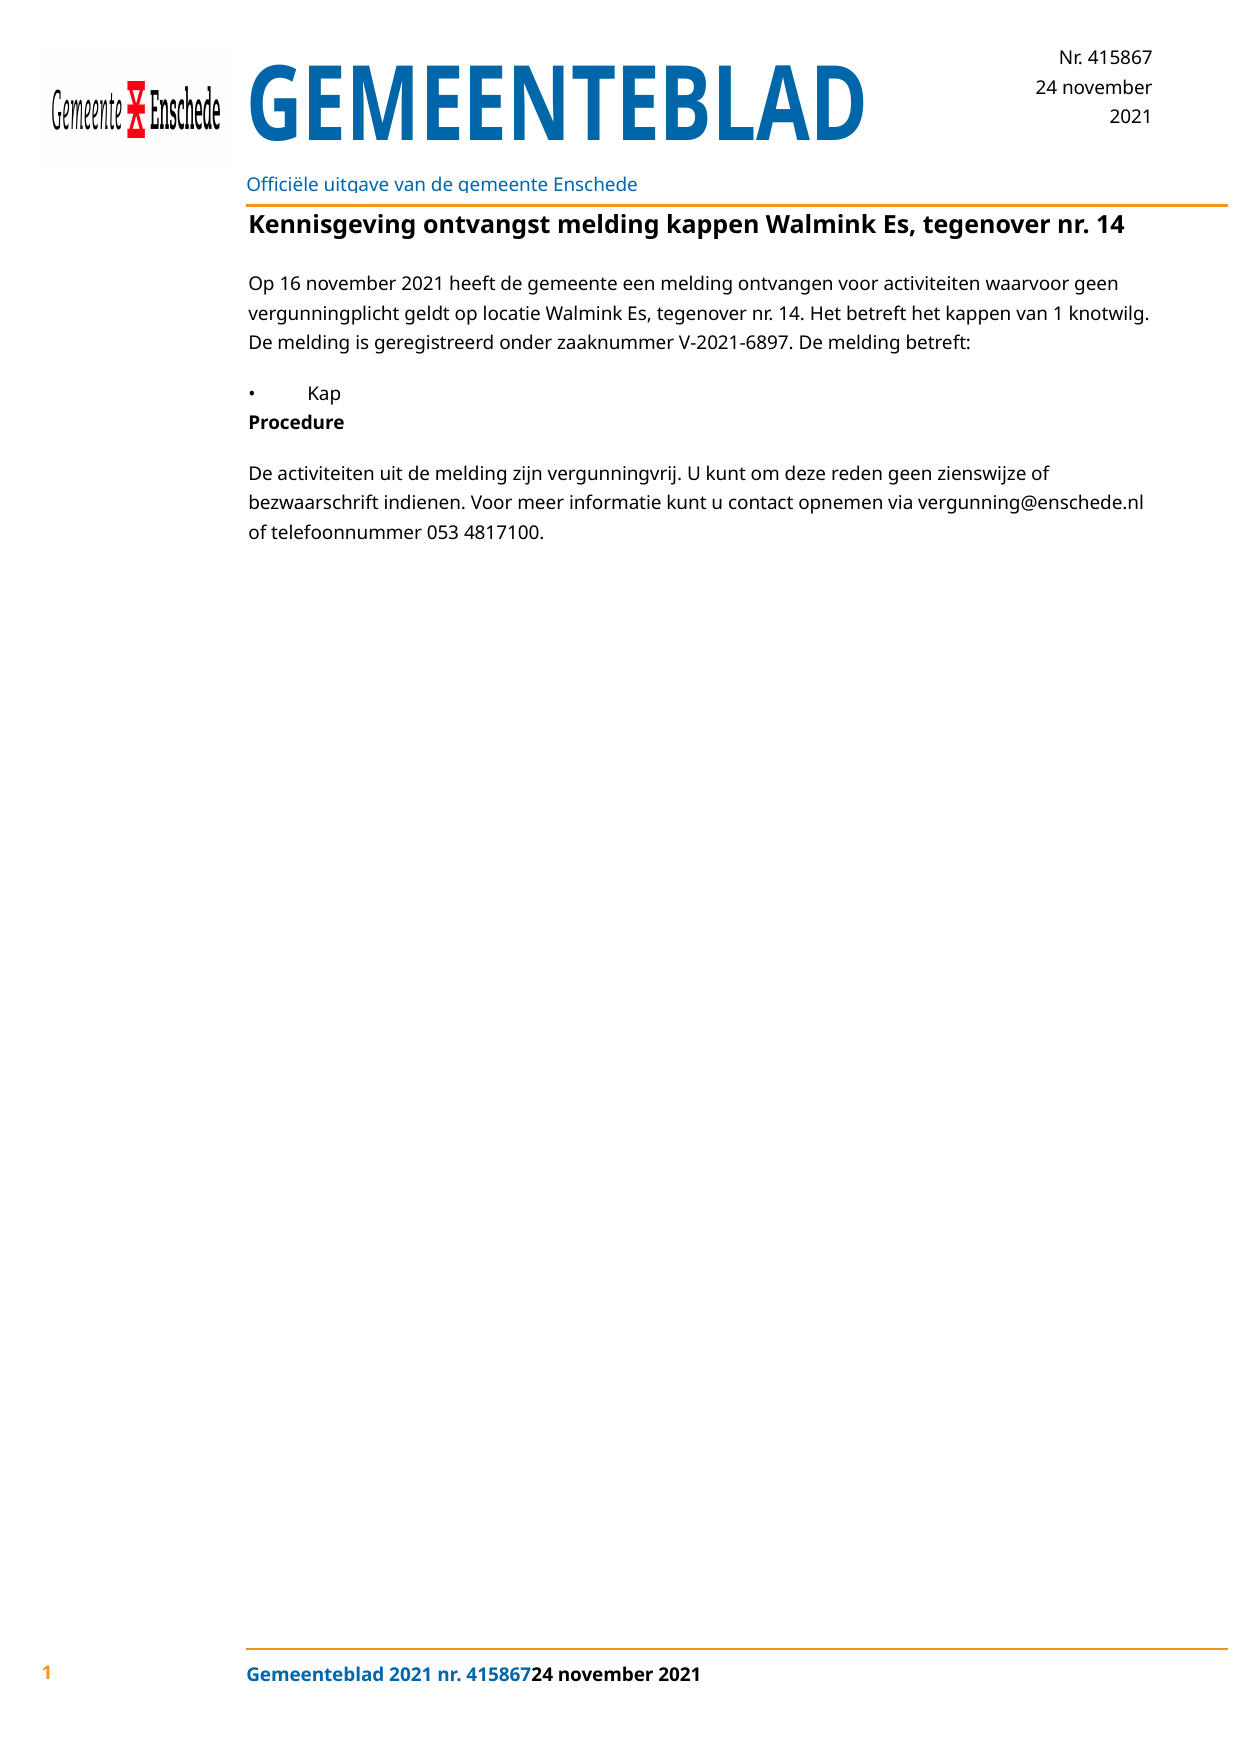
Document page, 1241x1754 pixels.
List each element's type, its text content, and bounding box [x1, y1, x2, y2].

text Op 16 november 2021 heeft de gemeente een melding ontvangen voor activiteiten waarvoor geen vergunningplicht geldt op locatie Walmink Es, tegenover nr. 14. Het betreft het kappen van 1 knotwilg. De melding is geregistreerd onder zaaknummer V-2021-6897. De melding betreft: [248, 270, 1152, 355]
text Kennisgeving ontvangst melding kappen Walmink Es, tegenover nr. 14 [248, 207, 1152, 241]
text De activiteiten uit de melding zijn vergunningvrij. U kunt om deze reden geen zienswijze of bezwaarschrift indienen. Voor meer informatie kunt u contact opnemen via vergunning@enschede.nl of telefoonnummer 053 4817100. [248, 460, 1152, 545]
text Procedure [248, 409, 1152, 435]
list Kap [248, 380, 1152, 406]
picture [41, 47, 231, 172]
